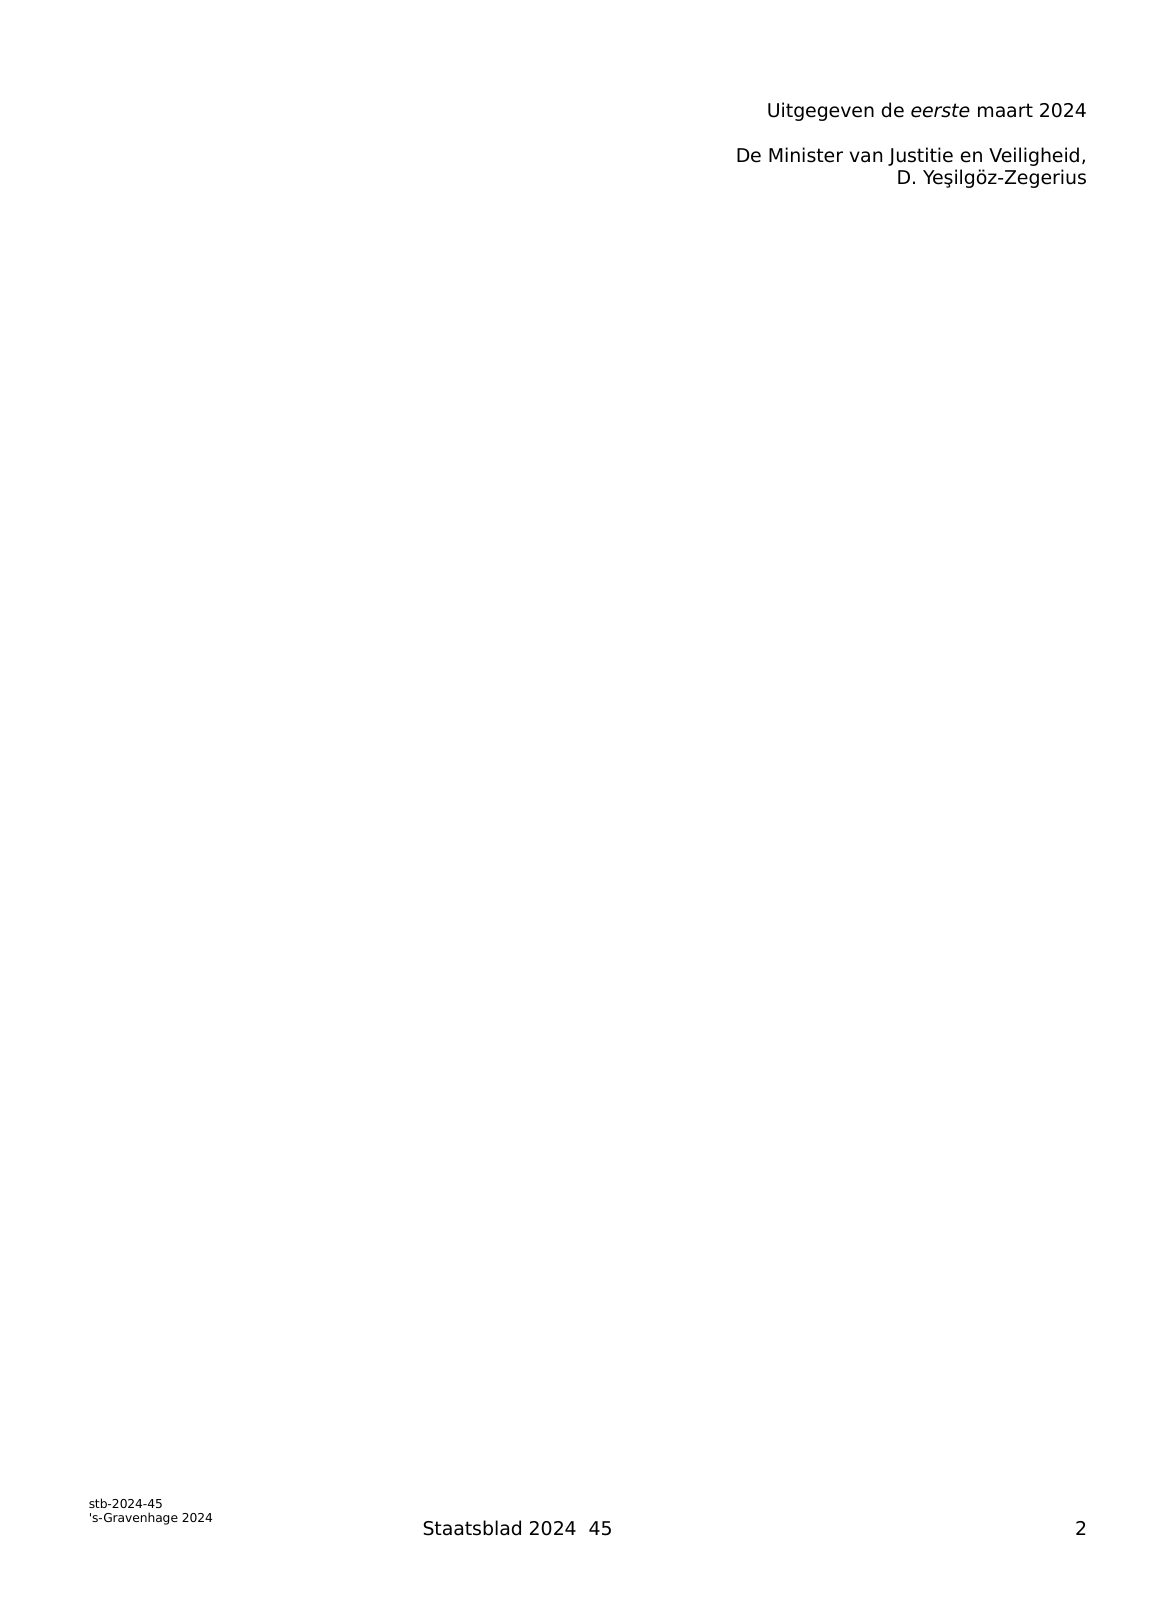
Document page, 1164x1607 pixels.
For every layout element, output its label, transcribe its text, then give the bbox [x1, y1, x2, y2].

text De Minister van Justitie en Veiligheid, D. Yeşilgöz-Zegerius [422, 144, 1087, 188]
text stb-2024-45 [88, 1497, 323, 1511]
text 's-Gravenhage 2024 [88, 1511, 323, 1525]
text Uitgegeven de eerste maart 2024 [422, 100, 1087, 122]
